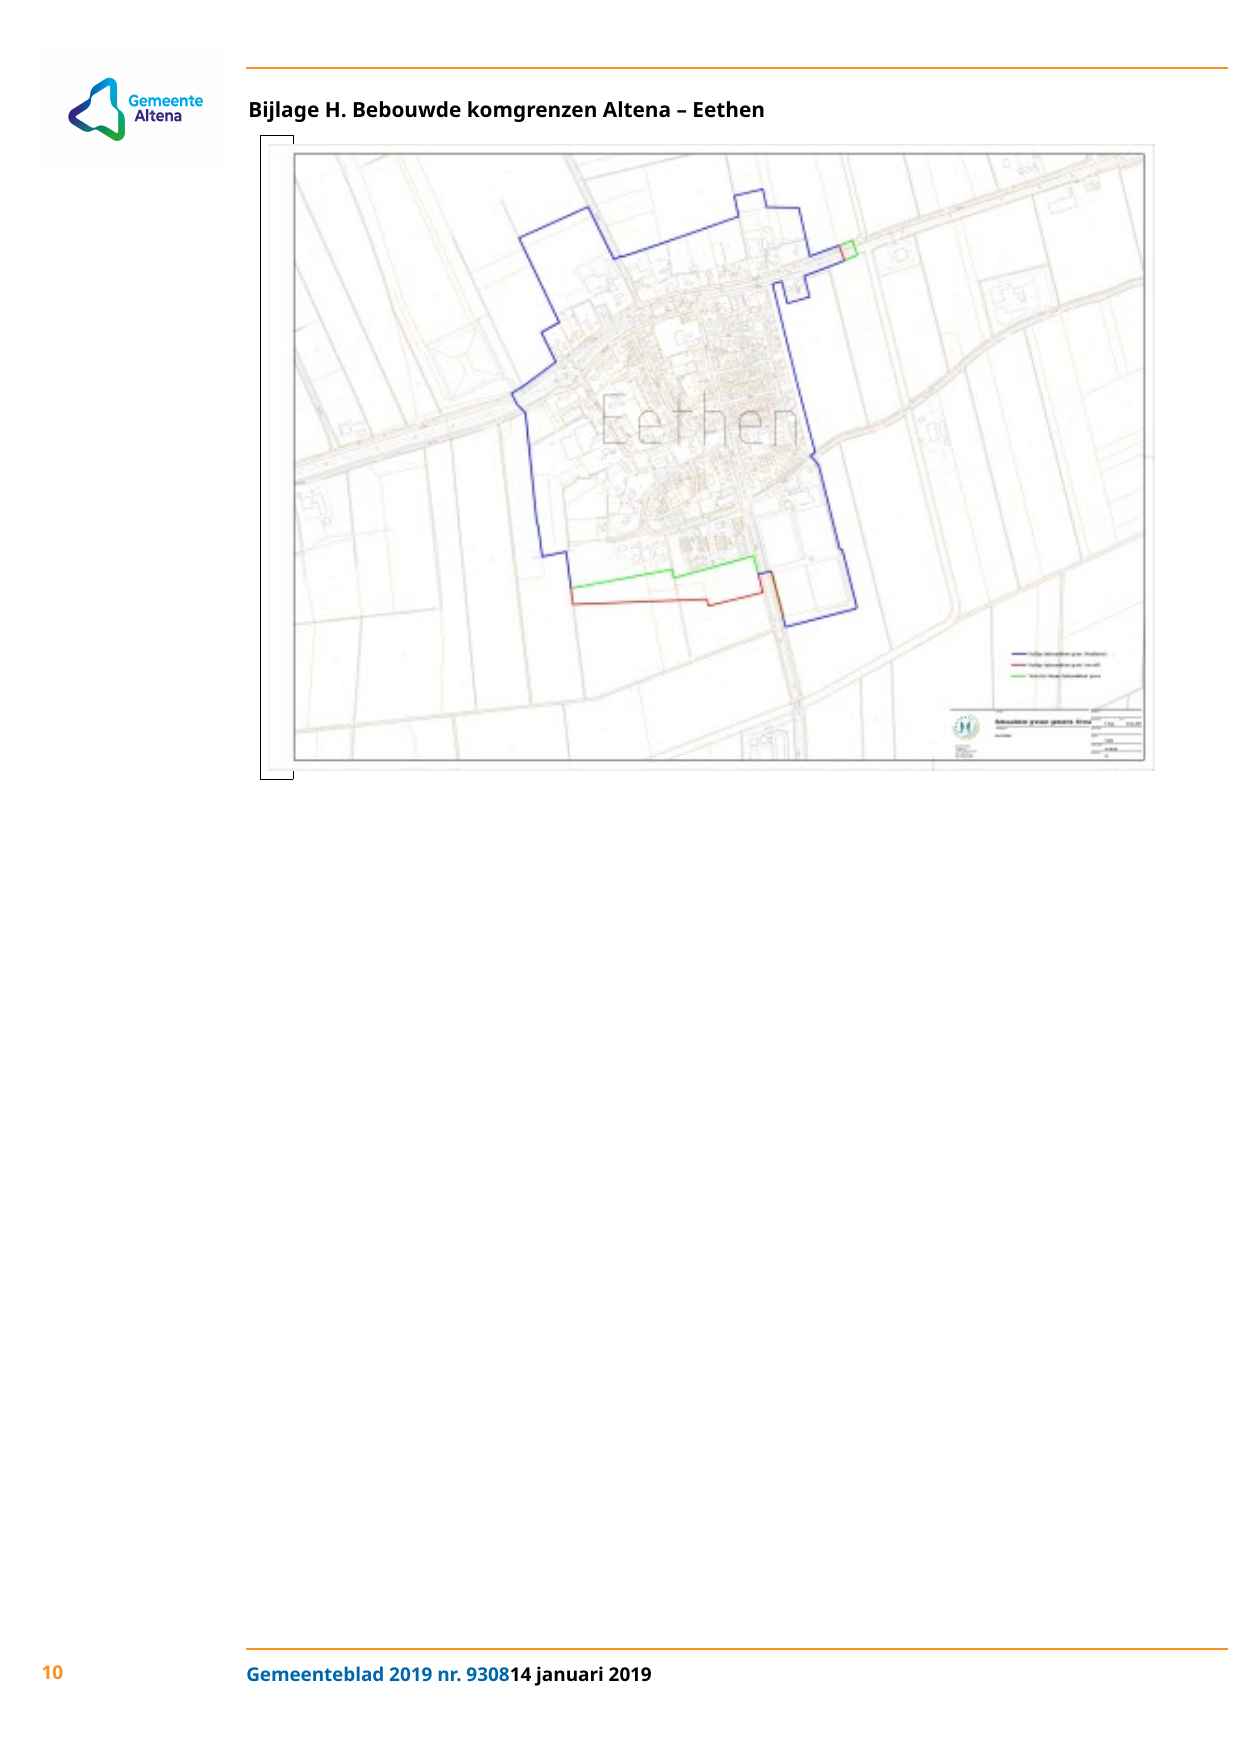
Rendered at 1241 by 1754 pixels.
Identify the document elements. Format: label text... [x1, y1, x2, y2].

text Bijlage H. Bebouwde komgrenzen Altena – Eethen [248, 95, 1152, 123]
picture [268, 144, 1155, 771]
picture [41, 47, 231, 172]
